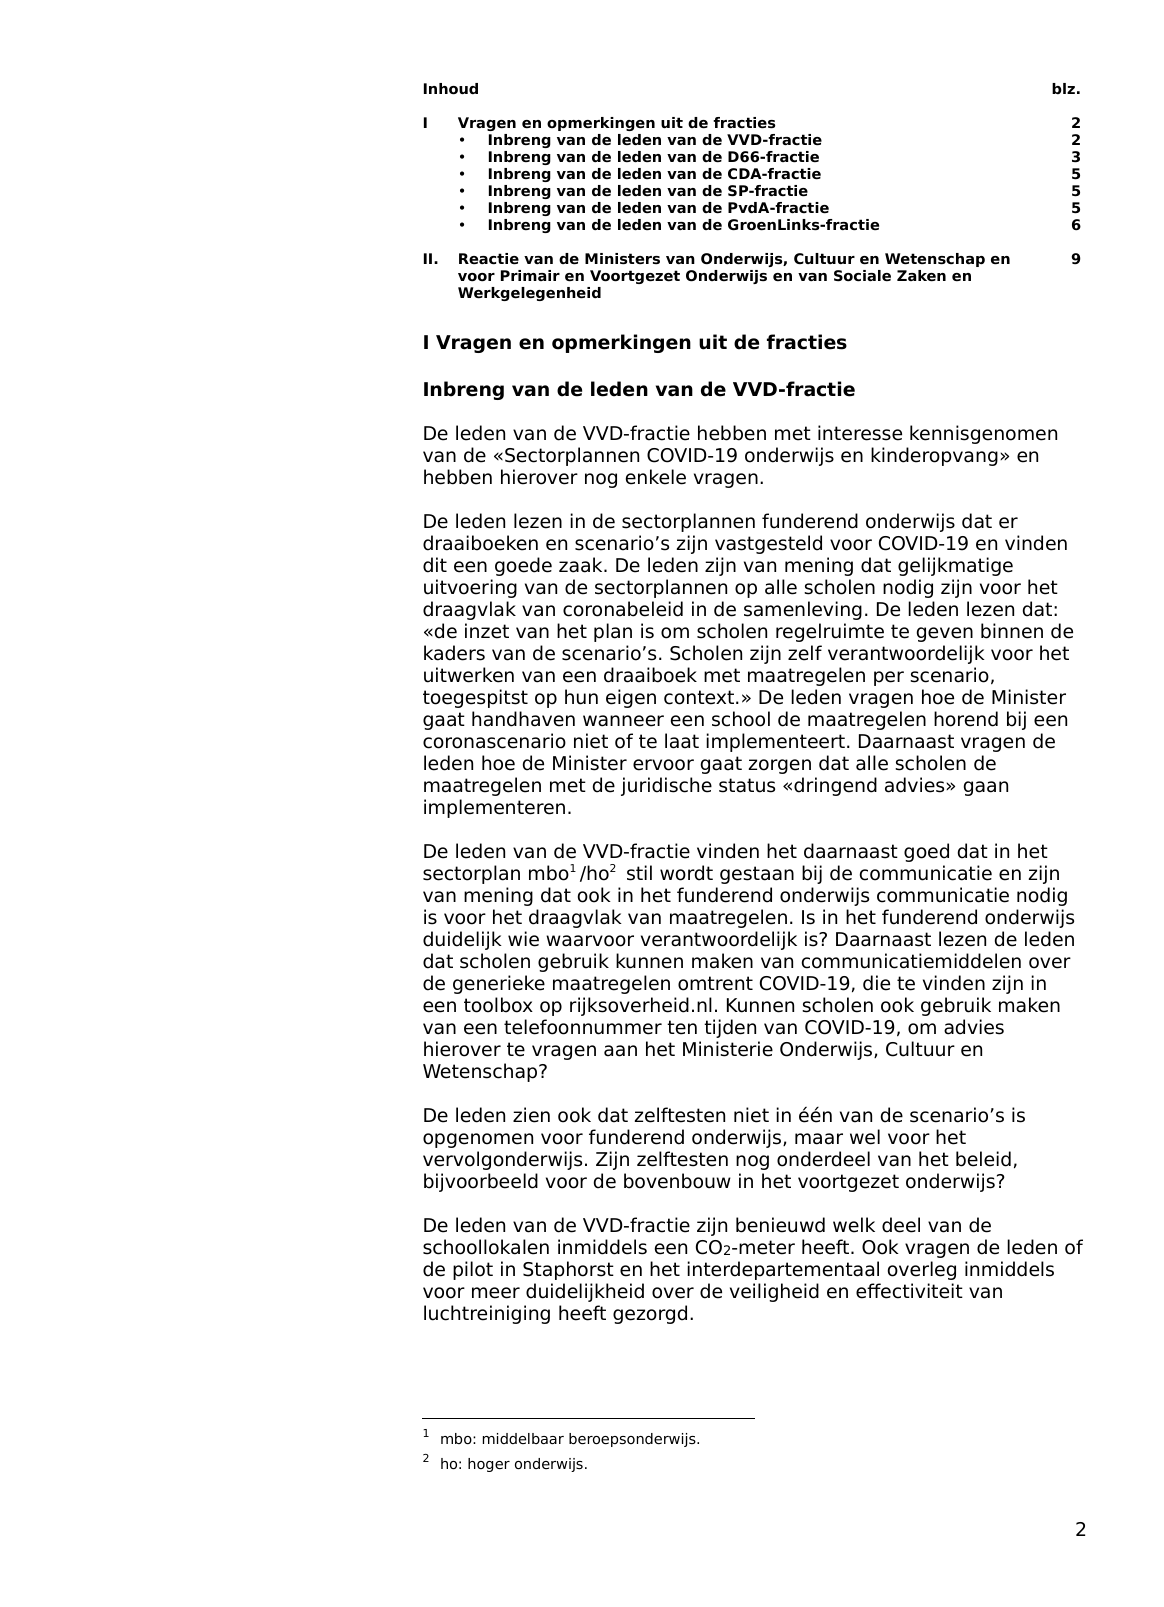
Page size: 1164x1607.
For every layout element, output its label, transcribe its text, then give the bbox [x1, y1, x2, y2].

text De leden lezen in de sectorplannen funderend onderwijs dat er draaiboeken en scenario’s zijn vastgesteld voor COVID-19 en vinden dit een goede zaak. De leden zijn van mening dat gelijkmatige uitvoering van de sectorplannen op alle scholen nodig zijn voor het draagvlak van coronabeleid in de samenleving. De leden lezen dat: «de inzet van het plan is om scholen regelruimte te geven binnen de kaders van de scenario’s. Scholen zijn zelf verantwoordelijk voor het uitwerken van een draaiboek met maatregelen per scenario, toegespitst op hun eigen context.» De leden vragen hoe de Minister gaat handhaven wanneer een school de maatregelen horend bij een coronascenario niet of te laat implementeert. Daarnaast vragen de leden hoe de Minister ervoor gaat zorgen dat alle scholen de maatregelen met de juridische status «dringend advies» gaan implementeren. [422, 511, 1087, 819]
table_cell [422, 98, 452, 115]
table_cell Vragen en opmerkingen uit de fracties [452, 115, 1027, 132]
text De leden van de VVD-fractie zijn benieuwd welk deel van de schoollokalen inmiddels een CO2-meter heeft. Ook vragen de leden of de pilot in Staphorst en het interdepartementaal overleg inmiddels voor meer duidelijkheid over de veiligheid en effectiviteit van luchtreiniging heeft gezorgd. [422, 1215, 1087, 1325]
table_cell 2 [1028, 115, 1087, 132]
text De leden van de VVD-fractie vinden het daarnaast goed dat in het sectorplan mbo/ho stil wordt gestaan bij de communicatie en zijn van mening dat ook in het funderend onderwijs communicatie nodig is voor het draagvlak van maatregelen. Is in het funderend onderwijs duidelijk wie waarvoor verantwoordelijk is? Daarnaast lezen de leden dat scholen gebruik kunnen maken van communicatiemiddelen over de generieke maatregelen omtrent COVID-19, die te vinden zijn in een toolbox op rijksoverheid.nl. Kunnen scholen ook gebruik maken van een telefoonnummer ten tijden van COVID-19, om advies hierover te vragen aan het Ministerie Onderwijs, Cultuur en Wetenschap? [422, 841, 1087, 1083]
table_cell [422, 234, 452, 251]
table_cell [422, 166, 452, 183]
text De leden zien ook dat zelftesten niet in één van de scenario’s is opgenomen voor funderend onderwijs, maar wel voor het vervolgonderwijs. Zijn zelftesten nog onderdeel van het beleid, bijvoorbeeld voor de bovenbouw in het voortgezet onderwijs? [422, 1105, 1087, 1193]
table_cell 2 [1028, 132, 1087, 149]
table_cell Inbreng van de leden van de D66-fractie [481, 149, 1027, 166]
subtitle Inbreng van de leden van de VVD-fractie [422, 379, 1087, 401]
text mbo: middelbaar beroepsonderwijs. [422, 1427, 1087, 1449]
table_cell • [452, 217, 481, 234]
table_cell [1028, 234, 1087, 251]
table_header blz. [1028, 81, 1087, 98]
table_cell [452, 234, 481, 251]
table_cell [481, 234, 1027, 251]
table_cell • [452, 166, 481, 183]
text De leden van de VVD-fractie hebben met interesse kennisgenomen van de «Sectorplannen COVID-19 onderwijs en kinderopvang» en hebben hierover nog enkele vragen. [422, 423, 1087, 489]
table_header Inhoud [422, 81, 1027, 98]
table_cell 6 [1028, 217, 1087, 234]
table_cell 5 [1028, 166, 1087, 183]
table_cell II. [422, 251, 452, 302]
table_cell • [452, 183, 481, 200]
table_cell 5 [1028, 200, 1087, 217]
table_cell Inbreng van de leden van de PvdA-fractie [481, 200, 1027, 217]
table_cell Reactie van de Ministers van Onderwijs, Cultuur en Wetenschap en voor Primair en Voortgezet Onderwijs en van Sociale Zaken en Werkgelegenheid [452, 251, 1027, 302]
table_cell I [422, 115, 452, 132]
table_cell [452, 98, 481, 115]
table_cell 3 [1028, 149, 1087, 166]
table_cell Inbreng van de leden van de VVD-fractie [481, 132, 1027, 149]
table_cell [422, 132, 452, 149]
table_cell 9 [1028, 251, 1087, 302]
table_cell • [452, 200, 481, 217]
table_cell Inbreng van de leden van de GroenLinks-fractie [481, 217, 1027, 234]
table_cell [481, 98, 1027, 115]
table_cell [422, 149, 452, 166]
table_cell Inbreng van de leden van de CDA-fractie [481, 166, 1027, 183]
table_cell • [452, 149, 481, 166]
text ho: hoger onderwijs. [422, 1452, 1087, 1474]
table_cell Inbreng van de leden van de SP-fractie [481, 183, 1027, 200]
table_cell [422, 200, 452, 217]
subtitle I Vragen en opmerkingen uit de fracties [422, 332, 1087, 354]
table_cell [422, 183, 452, 200]
table_cell 5 [1028, 183, 1087, 200]
table_cell [422, 217, 452, 234]
table_cell • [452, 132, 481, 149]
table_cell [1028, 98, 1087, 115]
